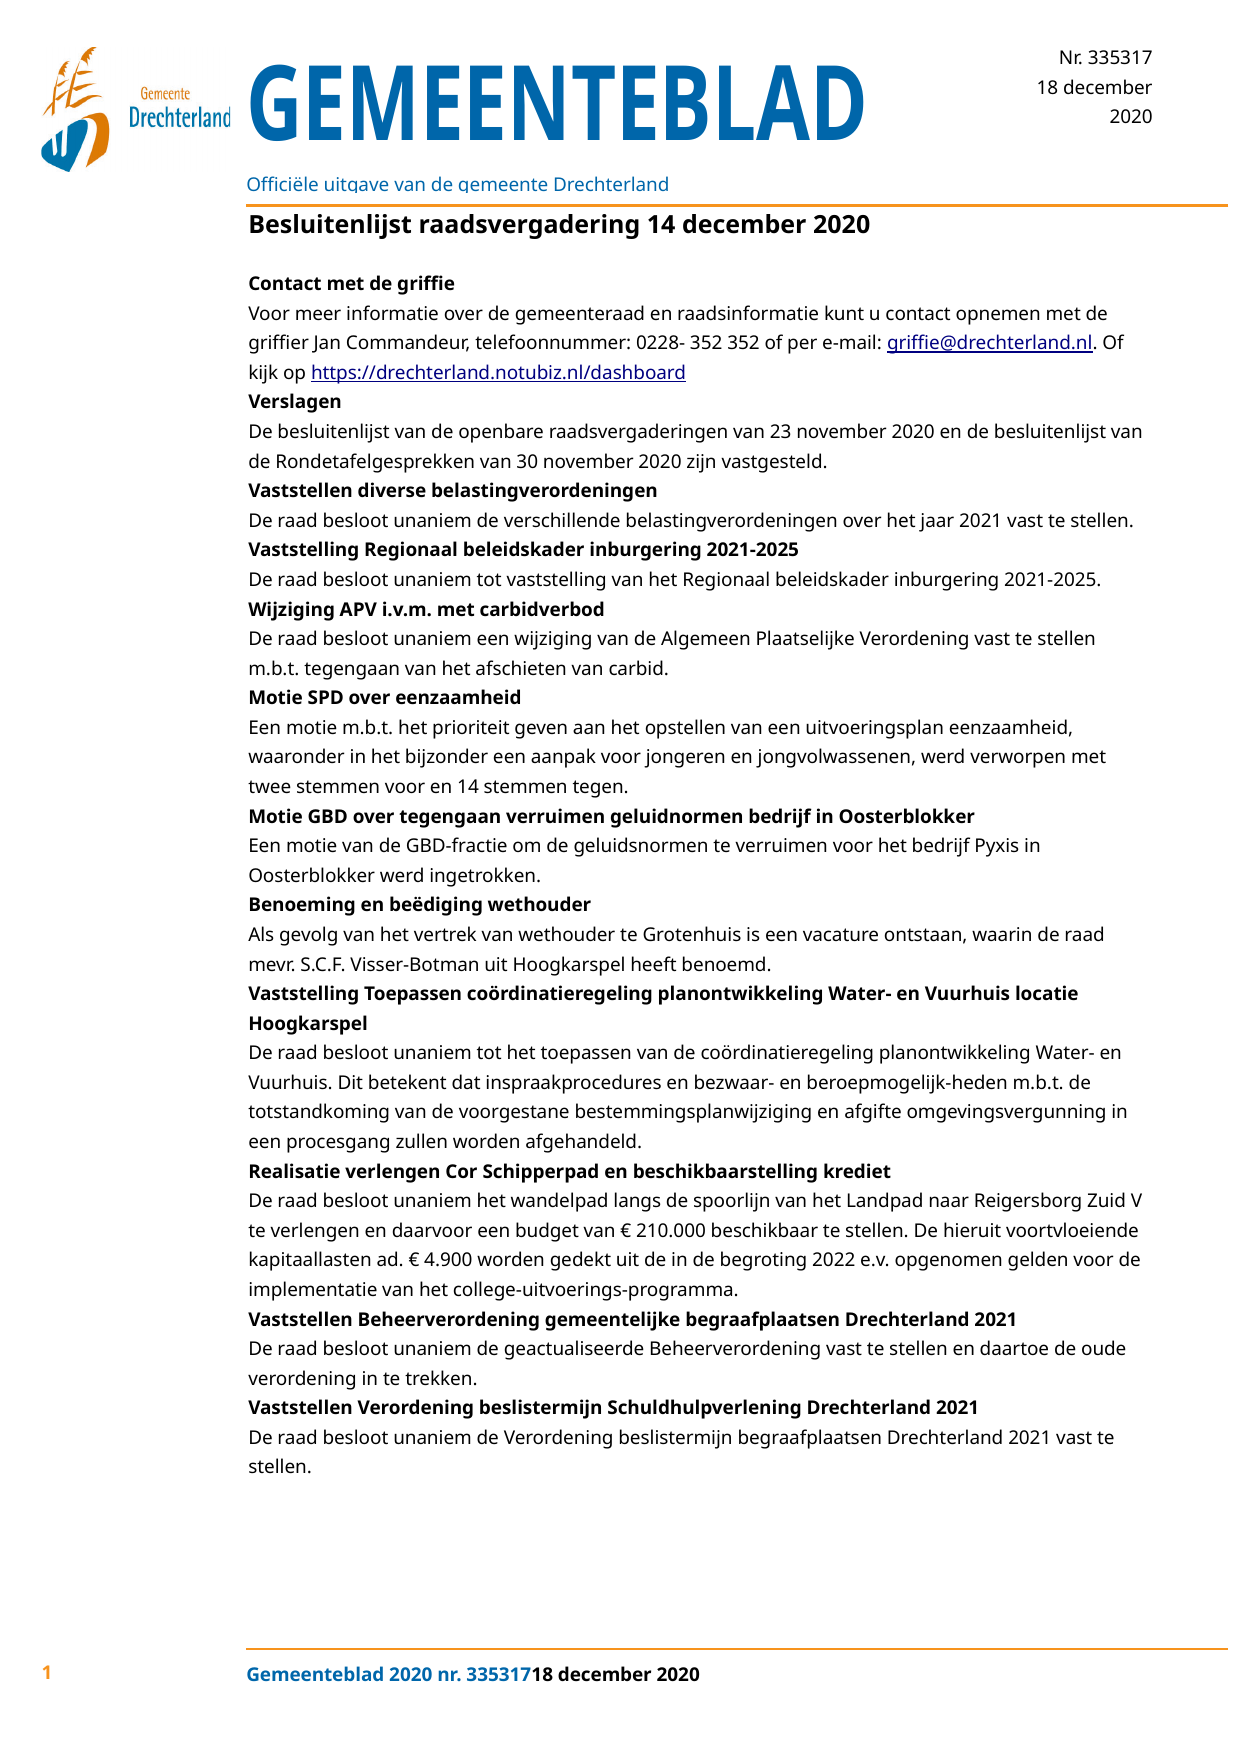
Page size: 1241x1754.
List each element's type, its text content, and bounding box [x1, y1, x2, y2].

text De raad besloot unaniem tot vaststelling van het Regionaal beleidskader inburgering 2021-2025. [248, 566, 1152, 592]
text De raad besloot unaniem de Verordening beslistermijn begraafplaatsen Drechterland 2021 vast te stellen. [248, 1424, 1152, 1479]
text De raad besloot unaniem tot het toepassen van de coördinatieregeling planontwikkeling Water- en Vuurhuis. Dit betekent dat inspraakprocedures en bezwaar- en beroepmogelijk-heden m.b.t. de totstandkoming van de voorgestane bestemmingsplanwijziging en afgifte omgevingsvergunning in een procesgang zullen worden afgehandeld. [248, 1039, 1152, 1154]
text De raad besloot unaniem de verschillende belastingverordeningen over het jaar 2021 vast te stellen. [248, 507, 1152, 533]
text Vaststellen Verordening beslistermijn Schuldhulpverlening Drechterland 2021 [248, 1394, 1152, 1420]
text Vaststellen Beheerverordening gemeentelijke begraafplaatsen Drechterland 2021 [248, 1306, 1152, 1331]
text Realisatie verlengen Cor Schipperpad en beschikbaarstelling krediet [248, 1158, 1152, 1183]
text Besluitenlijst raadsvergadering 14 december 2020 [248, 207, 1152, 241]
text Als gevolg van het vertrek van wethouder te Grotenhuis is een vacature ontstaan, waarin de raad mevr. S.C.F. Visser-Botman uit Hoogkarspel heeft benoemd. [248, 921, 1152, 976]
picture [41, 158, 64, 172]
text Vaststelling Regionaal beleidskader inburgering 2021-2025 [248, 537, 1152, 562]
text Benoeming en beëdiging wethouder [248, 892, 1152, 917]
text Verslagen [248, 389, 1152, 414]
text De raad besloot unaniem de geactualiseerde Beheerverordening vast te stellen en daartoe de oude verordening in te trekken. [248, 1335, 1152, 1391]
text Vaststelling Toepassen coördinatieregeling planontwikkeling Water- en Vuurhuis locatie Hoogkarspel [248, 980, 1152, 1036]
text De raad besloot unaniem een wijziging van de Algemeen Plaatselijke Verordening vast te stellen m.b.t. tegengaan van het afschieten van carbid. [248, 625, 1152, 681]
picture [41, 47, 231, 172]
text De besluitenlijst van de openbare raadsvergaderingen van 23 november 2020 en de besluitenlijst van de Rondetafelgesprekken van 30 november 2020 zijn vastgesteld. [248, 418, 1152, 473]
text Een motie van de GBD-fractie om de geluidsnormen te verruimen voor het bedrijf Pyxis in Oosterblokker werd ingetrokken. [248, 832, 1152, 888]
text Voor meer informatie over de gemeenteraad en raadsinformatie kunt u contact opnemen met de griffier Jan Commandeur, telefoonnummer: 0228- 352 352 of per e-mail: griffie@drechterland.nl. Of kijk op https://drechterland.notubiz.nl/dashboard [248, 300, 1152, 385]
text Motie SPD over eenzaamheid [248, 684, 1152, 710]
text De raad besloot unaniem het wandelpad langs de spoorlijn van het Landpad naar Reigersborg Zuid V te verlengen en daarvoor een budget van € 210.000 beschikbaar te stellen. De hieruit voortvloeiende kapitaallasten ad. € 4.900 worden gedekt uit de in de begroting 2022 e.v. opgenomen gelden voor de implementatie van het college-uitvoerings-programma. [248, 1187, 1152, 1302]
text Contact met de griffie [248, 270, 1152, 296]
text Wijziging APV i.v.m. met carbidverbod [248, 596, 1152, 621]
picture [226, 115, 231, 124]
text Een motie m.b.t. het prioriteit geven aan het opstellen van een uitvoeringsplan eenzaamheid, waaronder in het bijzonder een aanpak voor jongeren en jongvolwassenen, werd verworpen met twee stemmen voor en 14 stemmen tegen. [248, 714, 1152, 799]
text Vaststellen diverse belastingverordeningen [248, 477, 1152, 503]
text Motie GBD over tegengaan verruimen geluidnormen bedrijf in Oosterblokker [248, 803, 1152, 828]
